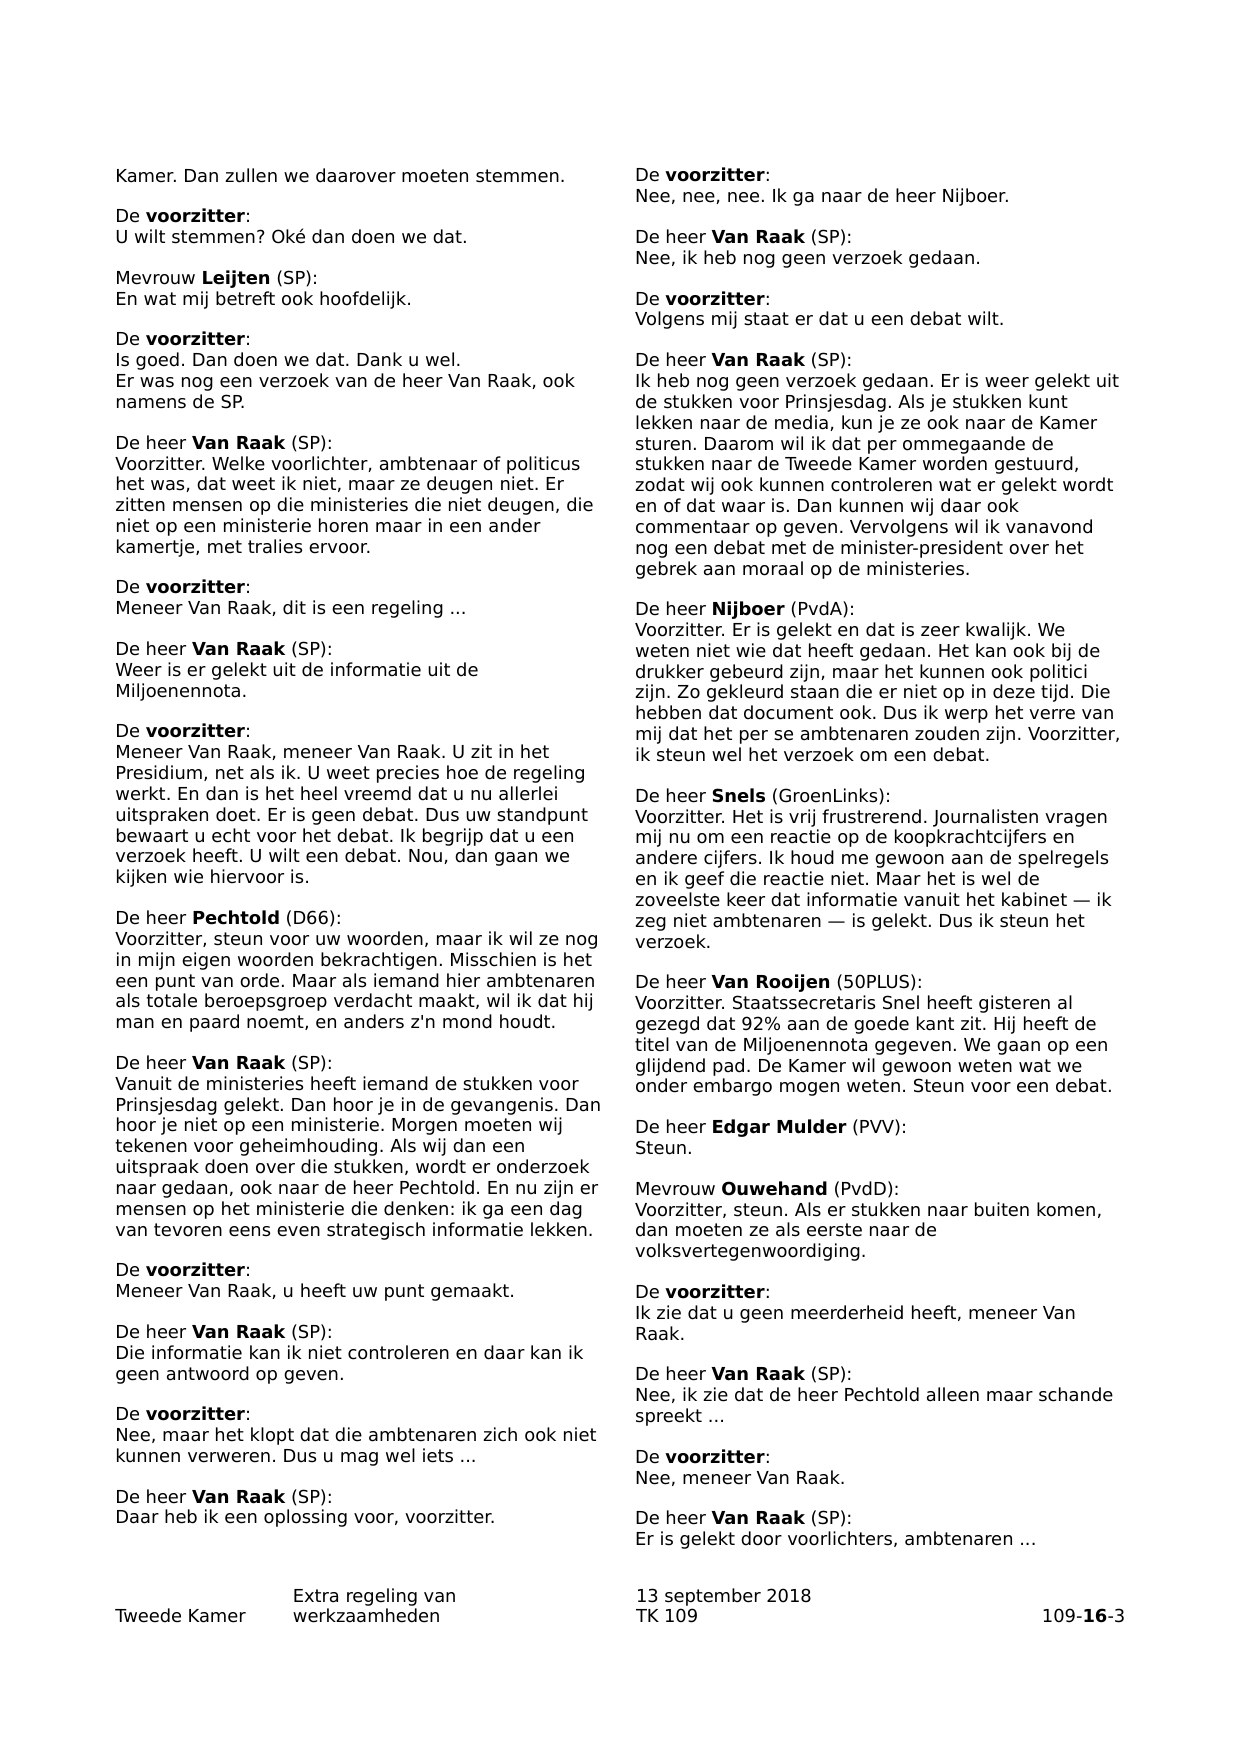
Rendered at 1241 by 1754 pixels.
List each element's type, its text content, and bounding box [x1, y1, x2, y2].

text De voorzitter: [115, 1404, 605, 1425]
text Er was nog een verzoek van de heer Van Raak, ook namens de SP. [115, 371, 605, 412]
text De voorzitter: [635, 288, 1125, 309]
text De voorzitter: [635, 165, 1125, 186]
text Nee, ik zie dat de heer Pechtold alleen maar schande spreekt ... [635, 1385, 1125, 1427]
text Is goed. Dan doen we dat. Dank u wel. [115, 350, 605, 371]
text De heer Snels (GroenLinks): [635, 786, 1125, 806]
text Kamer. Dan zullen we daarover moeten stemmen. [115, 165, 605, 186]
text De heer Nijboer (PvdA): [635, 599, 1125, 620]
text De heer Van Raak (SP): [115, 1487, 605, 1507]
text Meneer Van Raak, dit is een regeling ... [115, 598, 605, 619]
text De heer Van Raak (SP): [635, 1364, 1125, 1385]
text Voorzitter. Er is gelekt en dat is zeer kwalijk. We weten niet wie dat heeft gedaan. Het kan ook bij de drukker gebeurd zijn, maar het kunnen ook politici zijn. Zo gekleurd staan die er niet op in deze tijd. Die hebben dat document ook. Dus ik werp het verre van mij dat het per se ambtenaren zouden zijn. Voorzitter, ik steun wel het verzoek om een debat. [635, 620, 1125, 766]
text Voorzitter. Het is vrij frustrerend. Journalisten vragen mij nu om een reactie op de koopkrachtcijfers en andere cijfers. Ik houd me gewoon aan de spelregels en ik geef die reactie niet. Maar het is wel de zoveelste keer dat informatie vanuit het kabinet — ik zeg niet ambtenaren — is gelekt. Dus ik steun het verzoek. [635, 806, 1125, 952]
text De heer Van Raak (SP): [115, 1322, 605, 1342]
text Vanuit de ministeries heeft iemand de stukken voor Prinsjesdag gelekt. Dan hoor je in de gevangenis. Dan hoor je niet op een ministerie. Morgen moeten wij tekenen voor geheimhouding. Als wij dan een uitspraak doen over die stukken, wordt er onderzoek naar gedaan, ook naar de heer Pechtold. En nu zijn er mensen op het ministerie die denken: ik ga een dag van tevoren eens even strategisch informatie lekken. [115, 1073, 605, 1240]
text Die informatie kan ik niet controleren en daar kan ik geen antwoord op geven. [115, 1342, 605, 1384]
text Mevrouw Ouwehand (PvdD): [635, 1179, 1125, 1199]
text Nee, ik heb nog geen verzoek gedaan. [635, 248, 1125, 268]
text Nee, nee, nee. Ik ga naar de heer Nijboer. [635, 186, 1125, 207]
text De voorzitter: [115, 721, 605, 742]
text De heer Van Raak (SP): [635, 1508, 1125, 1529]
text De voorzitter: [635, 1447, 1125, 1467]
text De heer Pechtold (D66): [115, 908, 605, 929]
text Meneer Van Raak, u heeft uw punt gemaakt. [115, 1281, 605, 1302]
text Ik zie dat u geen meerderheid heeft, meneer Van Raak. [635, 1303, 1125, 1344]
text De voorzitter: [115, 577, 605, 598]
text De heer Van Raak (SP): [635, 350, 1125, 371]
text De heer Van Raak (SP): [115, 1053, 605, 1073]
text Steun. [635, 1138, 1125, 1159]
text Voorzitter. Welke voorlichter, ambtenaar of politicus het was, dat weet ik niet, maar ze deugen niet. Er zitten mensen op die ministeries die niet deugen, die niet op een ministerie horen maar in een ander kamertje, met tralies ervoor. [115, 453, 605, 557]
text Ik heb nog geen verzoek gedaan. Er is weer gelekt uit de stukken voor Prinsjesdag. Als je stukken kunt lekken naar de media, kun je ze ook naar de Kamer sturen. Daarom wil ik dat per ommegaande de stukken naar de Tweede Kamer worden gestuurd, zodat wij ook kunnen controleren wat er gelekt wordt en of dat waar is. Dan kunnen wij daar ook commentaar op geven. Vervolgens wil ik vanavond nog een debat met de minister-president over het gebrek aan moraal op de ministeries. [635, 371, 1125, 579]
text Voorzitter, steun voor uw woorden, maar ik wil ze nog in mijn eigen woorden bekrachtigen. Misschien is het een punt van orde. Maar als iemand hier ambtenaren als totale beroepsgroep verdacht maakt, wil ik dat hij man en paard noemt, en anders z'n mond houdt. [115, 929, 605, 1033]
text De heer Edgar Mulder (PVV): [635, 1117, 1125, 1138]
text De heer Van Rooijen (50PLUS): [635, 972, 1125, 993]
text U wilt stemmen? Oké dan doen we dat. [115, 227, 605, 248]
text Meneer Van Raak, meneer Van Raak. U zit in het Presidium, net als ik. U weet precies hoe de regeling werkt. En dan is het heel vreemd dat u nu allerlei uitspraken doet. Er is geen debat. Dus uw standpunt bewaart u echt voor het debat. Ik begrijp dat u een verzoek heeft. U wilt een debat. Nou, dan gaan we kijken wie hiervoor is. [115, 742, 605, 888]
text De voorzitter: [635, 1282, 1125, 1303]
text Weer is er gelekt uit de informatie uit de Miljoenennota. [115, 660, 605, 701]
text De heer Van Raak (SP): [115, 639, 605, 660]
text De voorzitter: [115, 329, 605, 350]
text Voorzitter. Staatssecretaris Snel heeft gisteren al gezegd dat 92% aan de goede kant zit. Hij heeft de titel van de Miljoenennota gegeven. We gaan op een glijdend pad. De Kamer wil gewoon weten wat we onder embargo mogen weten. Steun voor een debat. [635, 993, 1125, 1097]
text De voorzitter: [115, 1260, 605, 1281]
text Volgens mij staat er dat u een debat wilt. [635, 309, 1125, 330]
text Mevrouw Leijten (SP): [115, 268, 605, 288]
text Voorzitter, steun. Als er stukken naar buiten komen, dan moeten ze als eerste naar de volksvertegenwoordiging. [635, 1199, 1125, 1262]
text En wat mij betreft ook hoofdelijk. [115, 288, 605, 309]
text Nee, meneer Van Raak. [635, 1467, 1125, 1488]
text De heer Van Raak (SP): [635, 227, 1125, 248]
text De heer Van Raak (SP): [115, 432, 605, 453]
text Daar heb ik een oplossing voor, voorzitter. [115, 1507, 605, 1528]
text De voorzitter: [115, 206, 605, 227]
text Er is gelekt door voorlichters, ambtenaren ... [635, 1529, 1125, 1550]
text Nee, maar het klopt dat die ambtenaren zich ook niet kunnen verweren. Dus u mag wel iets ... [115, 1425, 605, 1467]
